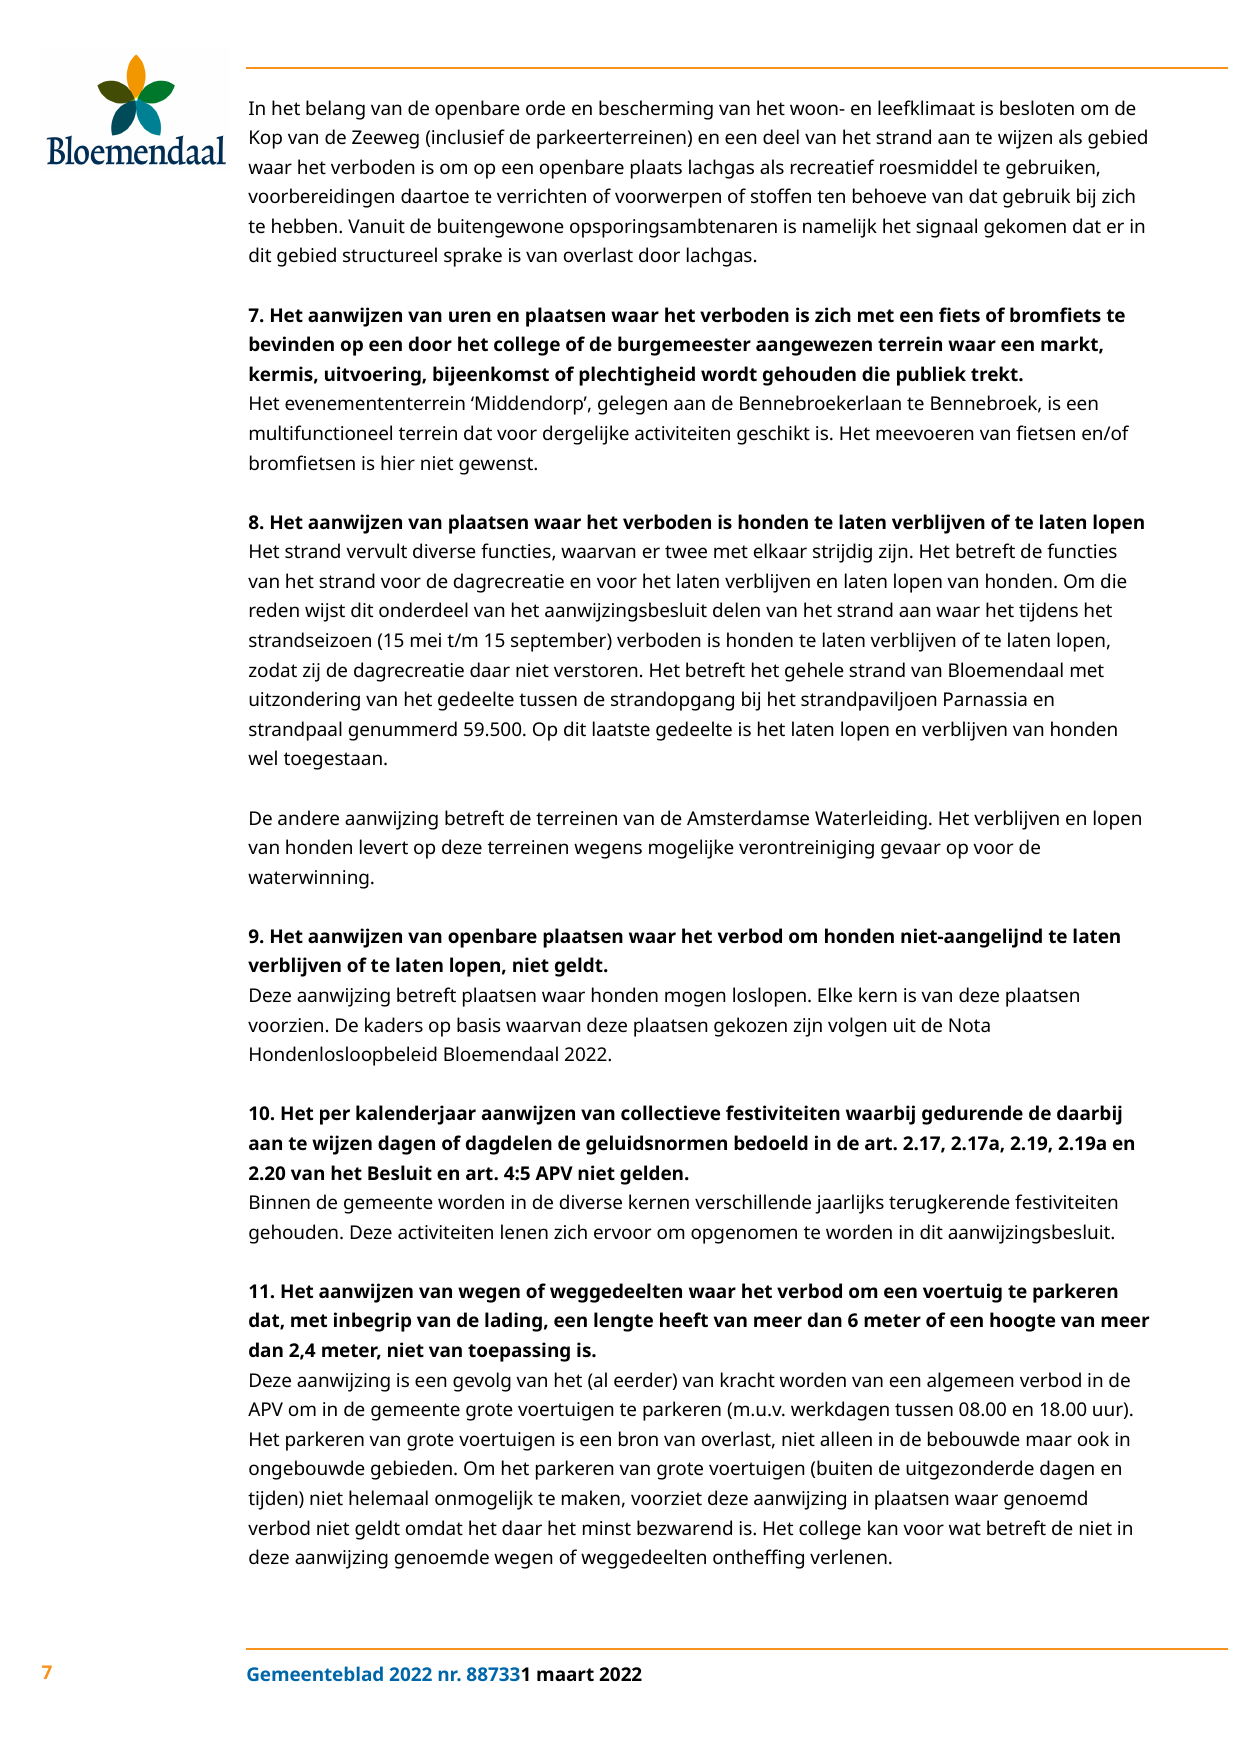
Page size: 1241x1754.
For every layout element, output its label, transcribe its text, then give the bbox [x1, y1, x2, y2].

text 9. Het aanwijzen van openbare plaatsen waar het verbod om honden niet-aangelijnd te laten verblijven of te laten lopen, niet geldt. [248, 923, 1152, 978]
text De andere aanwijzing betreft de terreinen van de Amsterdamse Waterleiding. Het verblijven en lopen van honden levert op deze terreinen wegens mogelijke verontreiniging gevaar op voor de waterwinning. [248, 805, 1152, 890]
text Binnen de gemeente worden in de diverse kernen verschillende jaarlijks terugkerende festiviteiten gehouden. Deze activiteiten lenen zich ervoor om opgenomen te worden in dit aanwijzingsbesluit. [248, 1189, 1152, 1245]
text Het strand vervult diverse functies, waarvan er twee met elkaar strijdig zijn. Het betreft de functies van het strand voor de dagrecreatie en voor het laten verblijven en laten lopen van honden. Om die reden wijst dit onderdeel van het aanwijzingsbesluit delen van het strand aan waar het tijdens het strandseizoen (15 mei t/m 15 september) verboden is honden te laten verblijven of te laten lopen, zodat zij de dagrecreatie daar niet verstoren. Het betreft het gehele strand van Bloemendaal met uitzondering van het gedeelte tussen de strandopgang bij het strandpaviljoen Parnassia en strandpaal genummerd 59.500. Op dit laatste gedeelte is het laten lopen en verblijven van honden wel toegestaan. [248, 538, 1152, 771]
text In het belang van de openbare orde en bescherming van het woon- en leefklimaat is besloten om de Kop van de Zeeweg (inclusief de parkeerterreinen) en een deel van het strand aan te wijzen als gebied waar het verboden is om op een openbare plaats lachgas als recreatief roesmiddel te gebruiken, voorbereidingen daartoe te verrichten of voorwerpen of stoffen ten behoeve van dat gebruik bij zich te hebben. Vanuit de buitengewone opsporingsambtenaren is namelijk het signaal gekomen dat er in dit gebied structureel sprake is van overlast door lachgas. [248, 95, 1152, 268]
text Deze aanwijzing betreft plaatsen waar honden mogen loslopen. Elke kern is van deze plaatsen voorzien. De kaders op basis waarvan deze plaatsen gekozen zijn volgen uit de Nota Hondenlosloopbeleid Bloemendaal 2022. [248, 982, 1152, 1067]
text 10. Het per kalenderjaar aanwijzen van collectieve festiviteiten waarbij gedurende de daarbij aan te wijzen dagen of dagdelen de geluidsnormen bedoeld in de art. 2.17, 2.17a, 2.19, 2.19a en 2.20 van het Besluit en art. 4:5 APV niet gelden. [248, 1101, 1152, 1186]
picture [41, 47, 231, 172]
text Het evenemententerrein ‘Middendorp’, gelegen aan de Bennebroekerlaan te Bennebroek, is een multifunctioneel terrein dat voor dergelijke activiteiten geschikt is. Het meevoeren van fietsen en/of bromfietsen is hier niet gewenst. [248, 391, 1152, 476]
text 11. Het aanwijzen van wegen of weggedeelten waar het verbod om een voertuig te parkeren dat, met inbegrip van de lading, een lengte heeft van meer dan 6 meter of een hoogte van meer dan 2,4 meter, niet van toepassing is. [248, 1278, 1152, 1363]
text 7. Het aanwijzen van uren en plaatsen waar het verboden is zich met een fiets of bromfiets te bevinden op een door het college of de burgemeester aangewezen terrein waar een markt, kermis, uitvoering, bijeenkomst of plechtigheid wordt gehouden die publiek trekt. [248, 302, 1152, 387]
text Deze aanwijzing is een gevolg van het (al eerder) van kracht worden van een algemeen verbod in de APV om in de gemeente grote voertuigen te parkeren (m.u.v. werkdagen tussen 08.00 en 18.00 uur). Het parkeren van grote voertuigen is een bron van overlast, niet alleen in de bebouwde maar ook in ongebouwde gebieden. Om het parkeren van grote voertuigen (buiten de uitgezonderde dagen en tijden) niet helemaal onmogelijk te maken, voorziet deze aanwijzing in plaatsen waar genoemd verbod niet geldt omdat het daar het minst bezwarend is. Het college kan voor wat betreft de niet in deze aanwijzing genoemde wegen of weggedeelten ontheffing verlenen. [248, 1367, 1152, 1570]
text 8. Het aanwijzen van plaatsen waar het verboden is honden te laten verblijven of te laten lopen [248, 509, 1152, 535]
